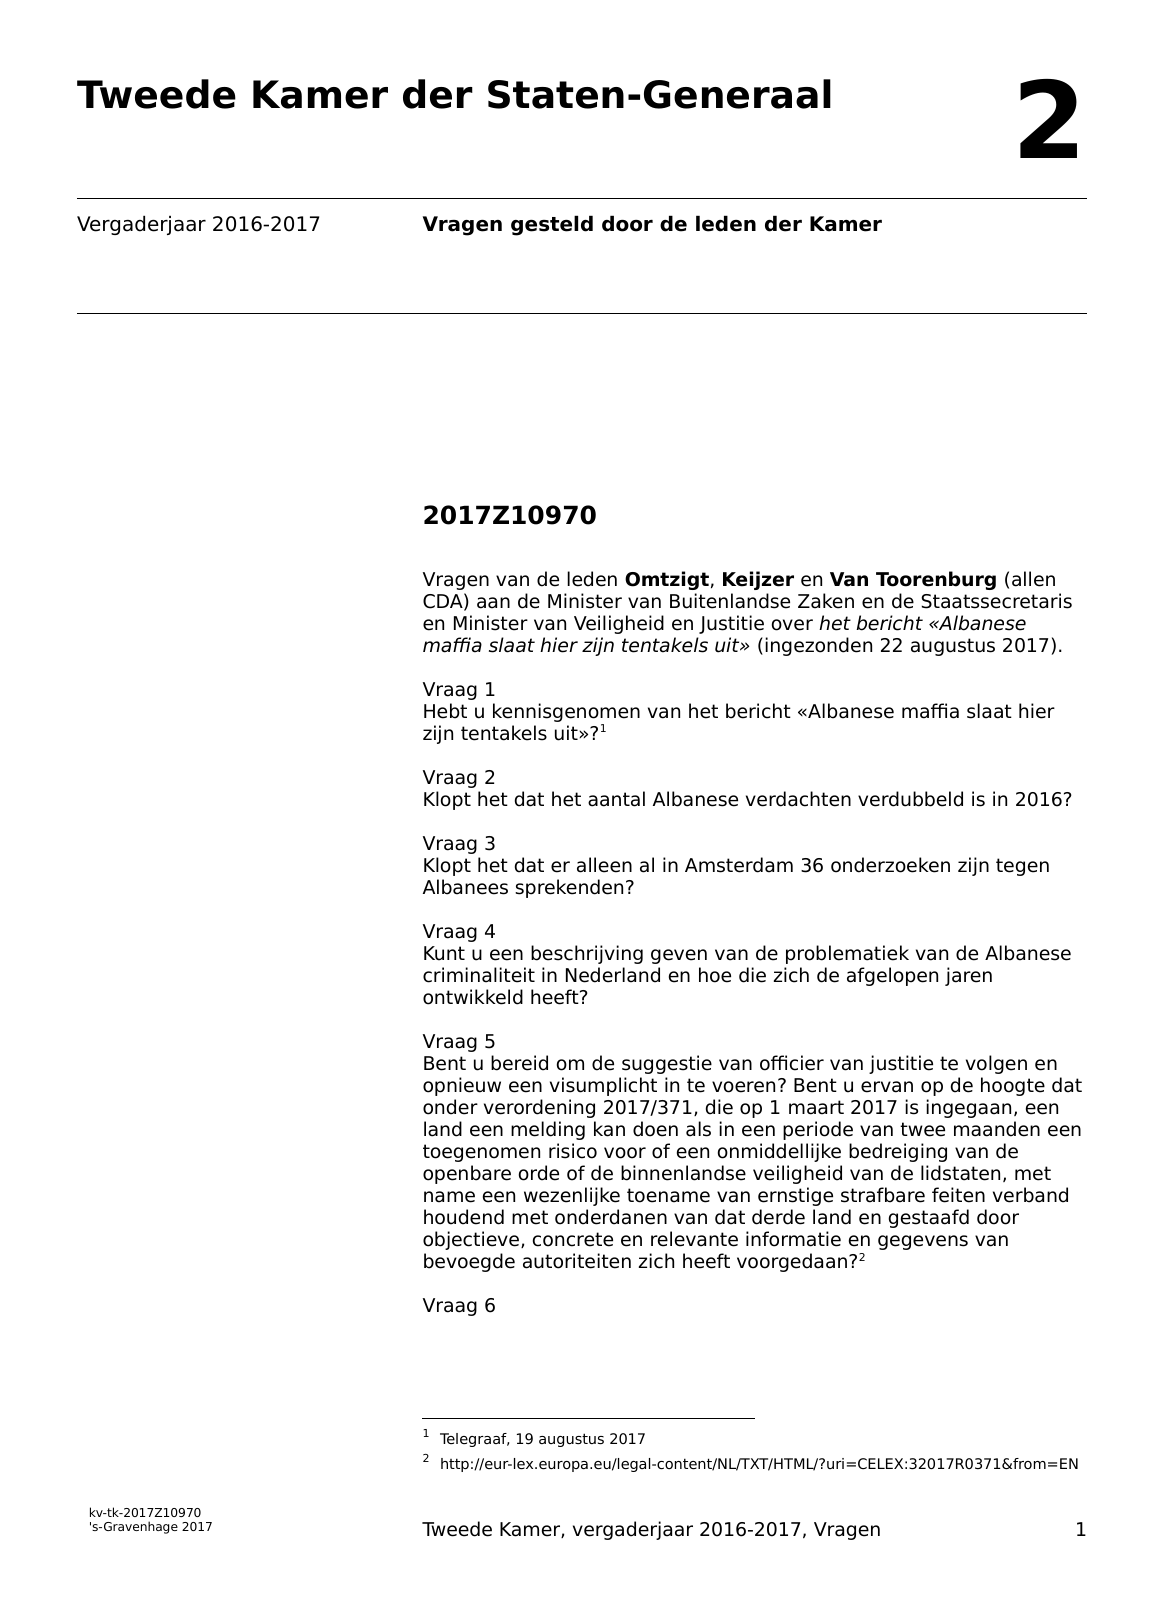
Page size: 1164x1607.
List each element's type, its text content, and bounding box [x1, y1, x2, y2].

text Vraag 2 [422, 767, 1087, 789]
text http://eur-lex.europa.eu/legal-content/NL/TXT/HTML/?uri=CELEX:32017R0371&from=EN [422, 1452, 1087, 1474]
text Vragen van de leden Omtzigt, Keijzer en Van Toorenburg (allen CDA) aan de Minister van Buitenlandse Zaken en de Staatssecretaris en Minister van Veiligheid en Justitie over het bericht «Albanese maffia slaat hier zijn tentakels uit» (ingezonden 22 augustus 2017). [422, 569, 1087, 657]
table_cell Vergaderjaar 2016-2017 [77, 199, 422, 313]
text Vraag 3 [422, 833, 1087, 855]
text Vraag 1 [422, 679, 1087, 701]
text Klopt het dat het aantal Albanese verdachten verdubbeld is in 2016? [422, 789, 1087, 811]
text 's-Gravenhage 2017 [88, 1520, 323, 1534]
text Hebt u kennisgenomen van het bericht «Albanese maffia slaat hier zijn tentakels uit»? [422, 701, 1087, 745]
text Bent u bereid om de suggestie van officier van justitie te volgen en opnieuw een visumplicht in te voeren? Bent u ervan op de hoogte dat onder verordening 2017/371, die op 1 maart 2017 is ingegaan, een land een melding kan doen als in een periode van twee maanden een toegenomen risico voor of een onmiddellijke bedreiging van de openbare orde of de binnenlandse veiligheid van de lidstaten, met name een wezenlijke toename van ernstige strafbare feiten verband houdend met onderdanen van dat derde land en gestaafd door objectieve, concrete en relevante informatie en gegevens van bevoegde autoriteiten zich heeft voorgedaan? [422, 1053, 1087, 1273]
table_header Tweede Kamer der Staten-Generaal [77, 59, 886, 198]
text Klopt het dat er alleen al in Amsterdam 36 onderzoeken zijn tegen Albanees sprekenden? [422, 855, 1087, 899]
text kv-tk-2017Z10970 [88, 1506, 323, 1520]
text Vraag 4 [422, 921, 1087, 943]
text Vraag 6 [422, 1295, 1087, 1317]
text Kunt u een beschrijving geven van de problematiek van de Albanese criminaliteit in Nederland en hoe die zich de afgelopen jaren ontwikkeld heeft? [422, 943, 1087, 1009]
table_cell Vragen gesteld door de leden der Kamer [422, 199, 1087, 313]
text 2017Z10970 [422, 501, 1087, 531]
table_header 2 [886, 59, 1087, 198]
text Vraag 5 [422, 1031, 1087, 1053]
text Telegraaf, 19 augustus 2017 [422, 1427, 1087, 1449]
